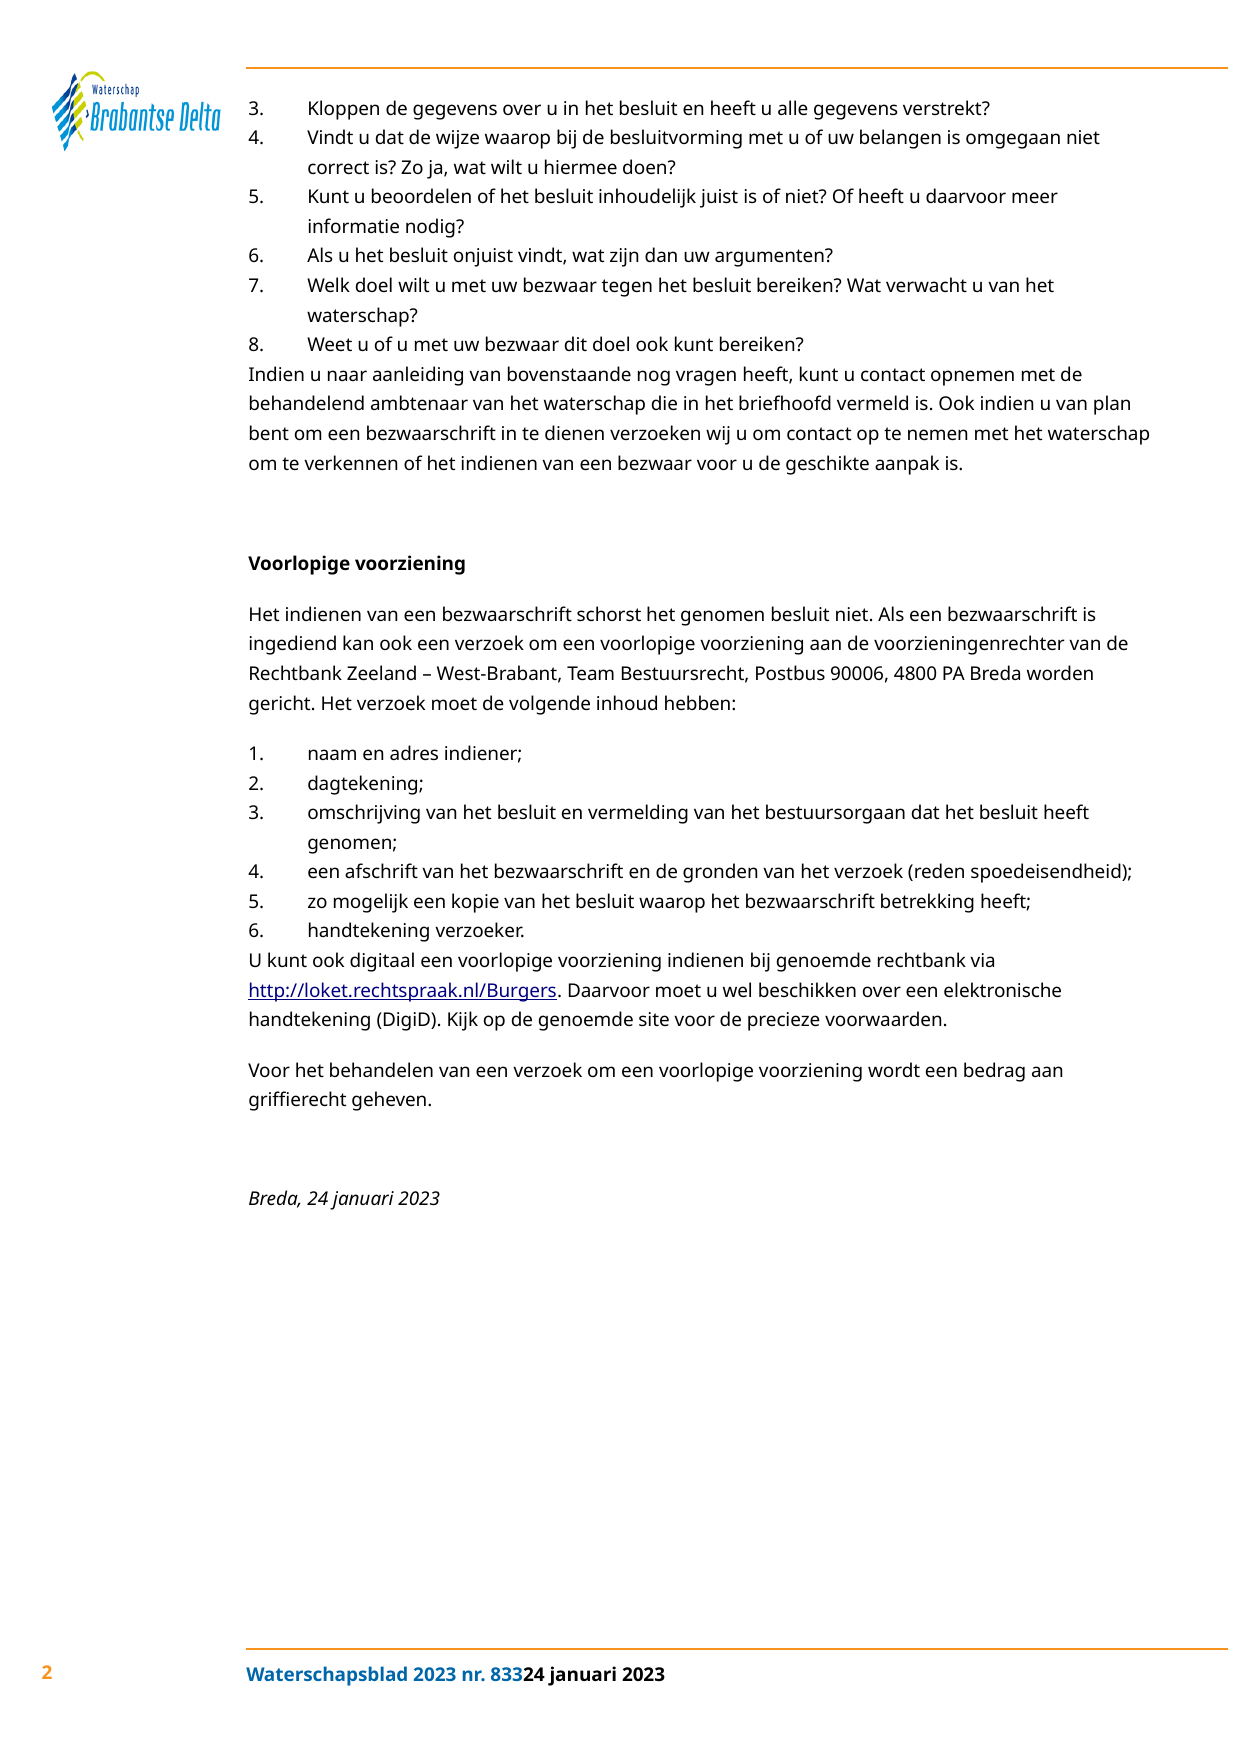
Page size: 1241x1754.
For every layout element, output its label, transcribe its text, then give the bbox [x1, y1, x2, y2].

picture [41, 47, 231, 172]
text U kunt ook digitaal een voorlopige voorziening indienen bij genoemde rechtbank via http://loket.rechtspraak.nl/Burgers. Daarvoor moet u wel beschikken over een elektronische handtekening (DigiD). Kijk op de genoemde site voor de precieze voorwaarden. [248, 947, 1152, 1032]
list omschrijving van het besluit en vermelding van het bestuursorgaan dat het besluit heeft genomen; [248, 799, 1152, 855]
list Weet u of u met uw bezwaar dit doel ook kunt bereiken? [248, 331, 1152, 357]
list een afschrift van het bezwaarschrift en de gronden van het verzoek (reden spoedeisendheid); [248, 858, 1152, 884]
list zo mogelijk een kopie van het besluit waarop het bezwaarschrift betrekking heeft; [248, 888, 1152, 914]
text Voorlopige voorziening [248, 551, 1152, 576]
text Indien u naar aanleiding van bovenstaande nog vragen heeft, kunt u contact opnemen met de behandelend ambtenaar van het waterschap die in het briefhoofd vermeld is. Ook indien u van plan bent om een bezwaarschrift in te dienen verzoeken wij u om contact op te nemen met het waterschap om te verkennen of het indienen van een bezwaar voor u de geschikte aanpak is. [248, 361, 1152, 476]
list Vindt u dat de wijze waarop bij de besluitvorming met u of uw belangen is omgegaan niet correct is? Zo ja, wat wilt u hiermee doen? [248, 124, 1152, 180]
list dagtekening; [248, 770, 1152, 796]
list Kloppen de gegevens over u in het besluit en heeft u alle gegevens verstrekt? [248, 95, 1152, 121]
text Het indienen van een bezwaarschrift schorst het genomen besluit niet. Als een bezwaarschrift is ingediend kan ook een verzoek om een voorlopige voorziening aan de voorzieningenrechter van de Rechtbank Zeeland – West-Brabant, Team Bestuursrecht, Postbus 90006, 4800 PA Breda worden gericht. Het verzoek moet de volgende inhoud hebben: [248, 601, 1152, 716]
list Kunt u beoordelen of het besluit inhoudelijk juist is of niet? Of heeft u daarvoor meer informatie nodig? [248, 183, 1152, 239]
list handtekening verzoeker. [248, 918, 1152, 943]
list naam en adres indiener; [248, 740, 1152, 766]
list Welk doel wilt u met uw bezwaar tegen het besluit bereiken? Wat verwacht u van het waterschap? [248, 272, 1152, 328]
text Voor het behandelen van een verzoek om een voorlopige voorziening wordt een bedrag aan griffierecht geheven. [248, 1057, 1152, 1112]
list Als u het besluit onjuist vindt, wat zijn dan uw argumenten? [248, 243, 1152, 268]
text Breda, 24 januari 2023 [248, 1185, 1152, 1210]
